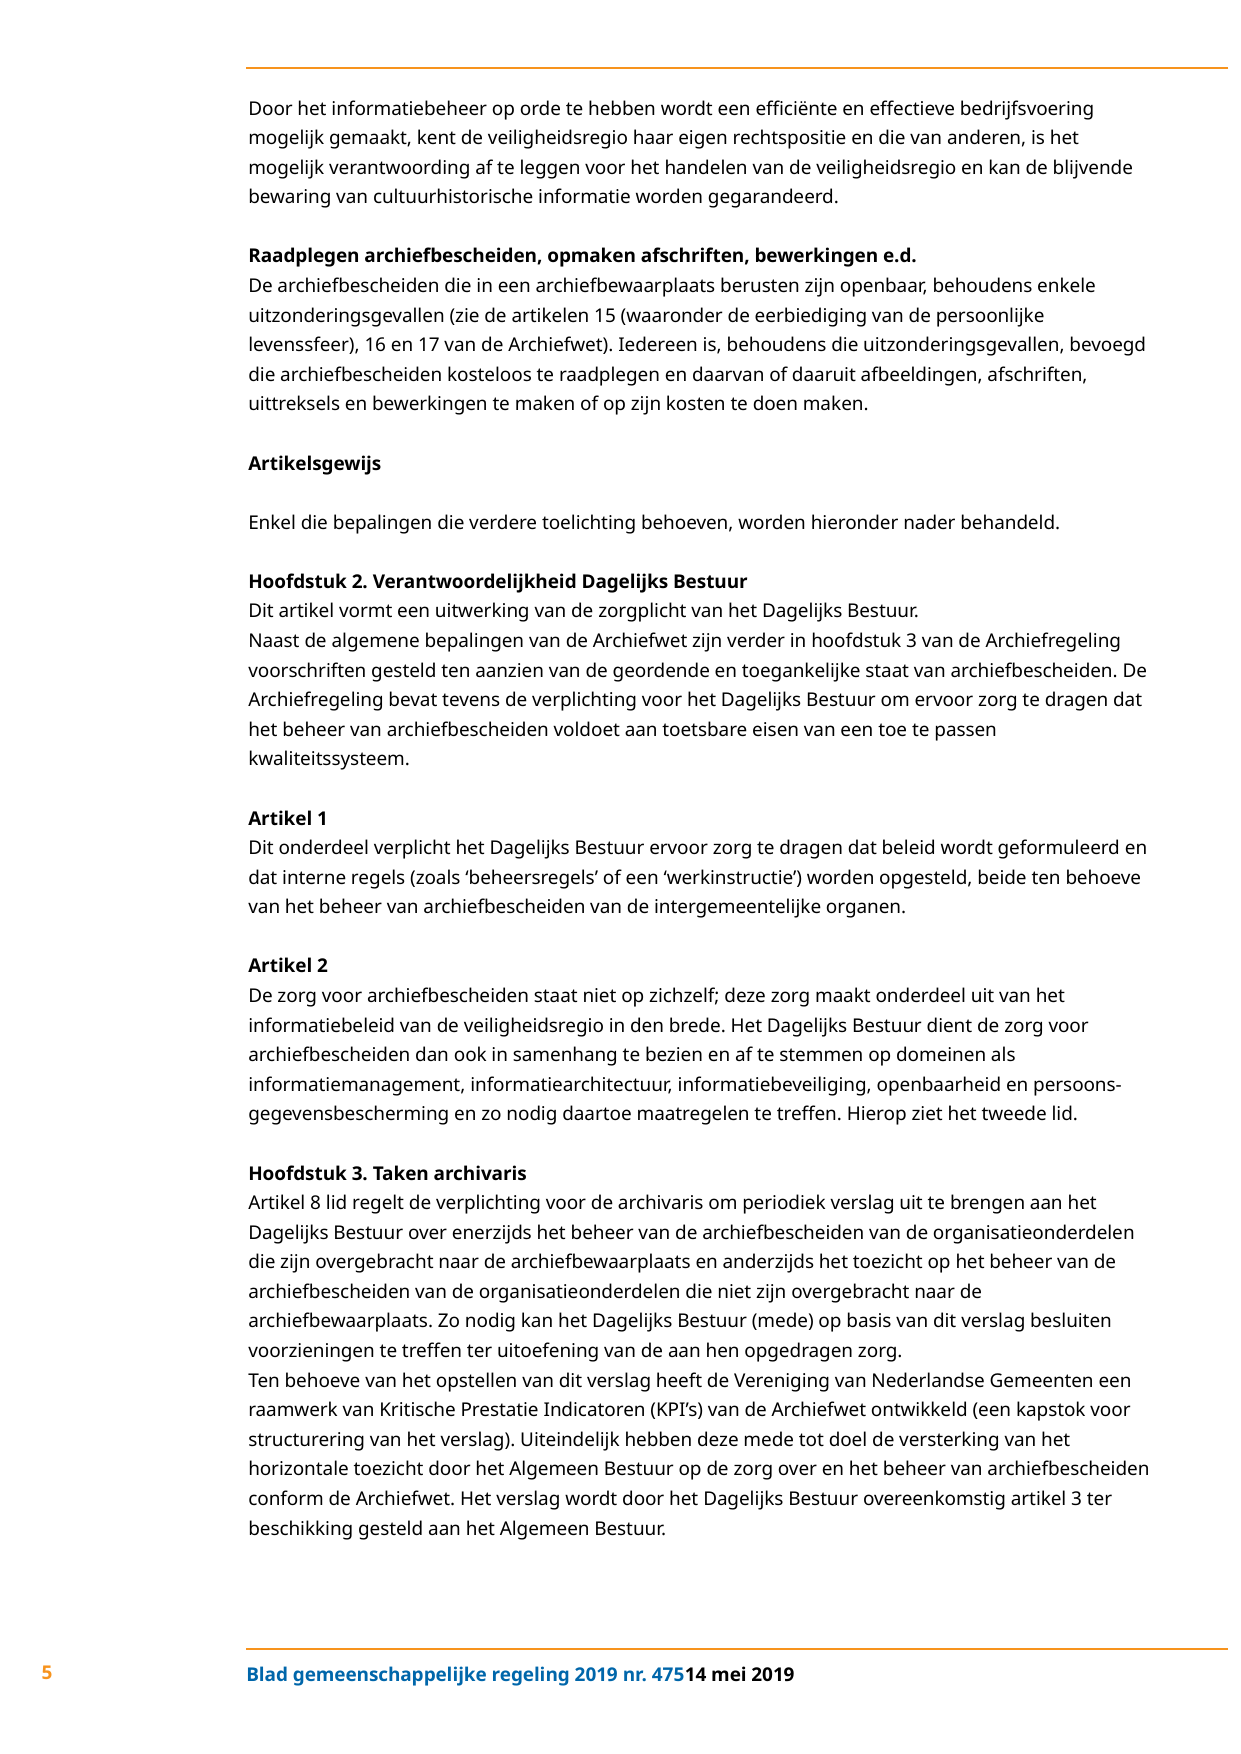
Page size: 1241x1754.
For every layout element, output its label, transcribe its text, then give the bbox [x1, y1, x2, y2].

text Hoofdstuk 3. Taken archivaris [248, 1160, 1152, 1186]
text De archiefbescheiden die in een archiefbewaarplaats berusten zijn openbaar, behoudens enkele uitzonderingsgevallen (zie de artikelen 15 (waaronder de eerbiediging van de persoonlijke levenssfeer), 16 en 17 van de Archiefwet). Iedereen is, behoudens die uitzonderingsgevallen, bevoegd die archiefbescheiden kosteloos te raadplegen en daarvan of daaruit afbeeldingen, afschriften, uittreksels en bewerkingen te maken of op zijn kosten te doen maken. [248, 272, 1152, 416]
text Artikel 8 lid regelt de verplichting voor de archivaris om periodiek verslag uit te brengen aan het Dagelijks Bestuur over enerzijds het beheer van de archiefbescheiden van de organisatieonderdelen die zijn overgebracht naar de archiefbewaarplaats en anderzijds het toezicht op het beheer van de archiefbescheiden van de organisatieonderdelen die niet zijn overgebracht naar de archiefbewaarplaats. Zo nodig kan het Dagelijks Bestuur (mede) op basis van dit verslag besluiten voorzieningen te treffen ter uitoefening van de aan hen opgedragen zorg. [248, 1189, 1152, 1363]
text Door het informatiebeheer op orde te hebben wordt een efficiënte en effectieve bedrijfsvoering mogelijk gemaakt, kent de veiligheidsregio haar eigen rechtspositie en die van anderen, is het mogelijk verantwoording af te leggen voor het handelen van de veiligheidsregio en kan de blijvende bewaring van cultuurhistorische informatie worden gegarandeerd. [248, 95, 1152, 209]
text Enkel die bepalingen die verdere toelichting behoeven, worden hieronder nader behandeld. [248, 509, 1152, 535]
picture [41, 47, 231, 172]
text Artikel 1 [248, 805, 1152, 831]
text Ten behoeve van het opstellen van dit verslag heeft de Vereniging van Nederlandse Gemeenten een raamwerk van Kritische Prestatie Indicatoren (KPI’s) van de Archiefwet ontwikkeld (een kapstok voor structurering van het verslag). Uiteindelijk hebben deze mede tot doel de versterking van het horizontale toezicht door het Algemeen Bestuur op de zorg over en het beheer van archiefbescheiden conform de Archiefwet. Het verslag wordt door het Dagelijks Bestuur overeenkomstig artikel 3 ter beschikking gesteld aan het Algemeen Bestuur. [248, 1367, 1152, 1541]
text De zorg voor archiefbescheiden staat niet op zichzelf; deze zorg maakt onderdeel uit van het informatiebeleid van de veiligheidsregio in den brede. Het Dagelijks Bestuur dient de zorg voor archiefbescheiden dan ook in samenhang te bezien en af te stemmen op domeinen als informatiemanagement, informatiearchitectuur, informatiebeveiliging, openbaarheid en persoons-gegevensbescherming en zo nodig daartoe maatregelen te treffen. Hierop ziet het tweede lid. [248, 982, 1152, 1126]
text Dit onderdeel verplicht het Dagelijks Bestuur ervoor zorg te dragen dat beleid wordt geformuleerd en dat interne regels (zoals ‘beheersregels’ of een ‘werkinstructie’) worden opgesteld, beide ten behoeve van het beheer van archiefbescheiden van de intergemeentelijke organen. [248, 834, 1152, 919]
text Hoofdstuk 2. Verantwoordelijkheid Dagelijks Bestuur [248, 568, 1152, 594]
text Artikelsgewijs [248, 450, 1152, 476]
text Raadplegen archiefbescheiden, opmaken afschriften, bewerkingen e.d. [248, 243, 1152, 268]
text Artikel 2 [248, 953, 1152, 978]
text Dit artikel vormt een uitwerking van de zorgplicht van het Dagelijks Bestuur. [248, 598, 1152, 623]
text Naast de algemene bepalingen van de Archiefwet zijn verder in hoofdstuk 3 van de Archiefregeling voorschriften gesteld ten aanzien van de geordende en toegankelijke staat van archiefbescheiden. De Archiefregeling bevat tevens de verplichting voor het Dagelijks Bestuur om ervoor zorg te dragen dat het beheer van archiefbescheiden voldoet aan toetsbare eisen van een toe te passen kwaliteitssysteem. [248, 627, 1152, 771]
